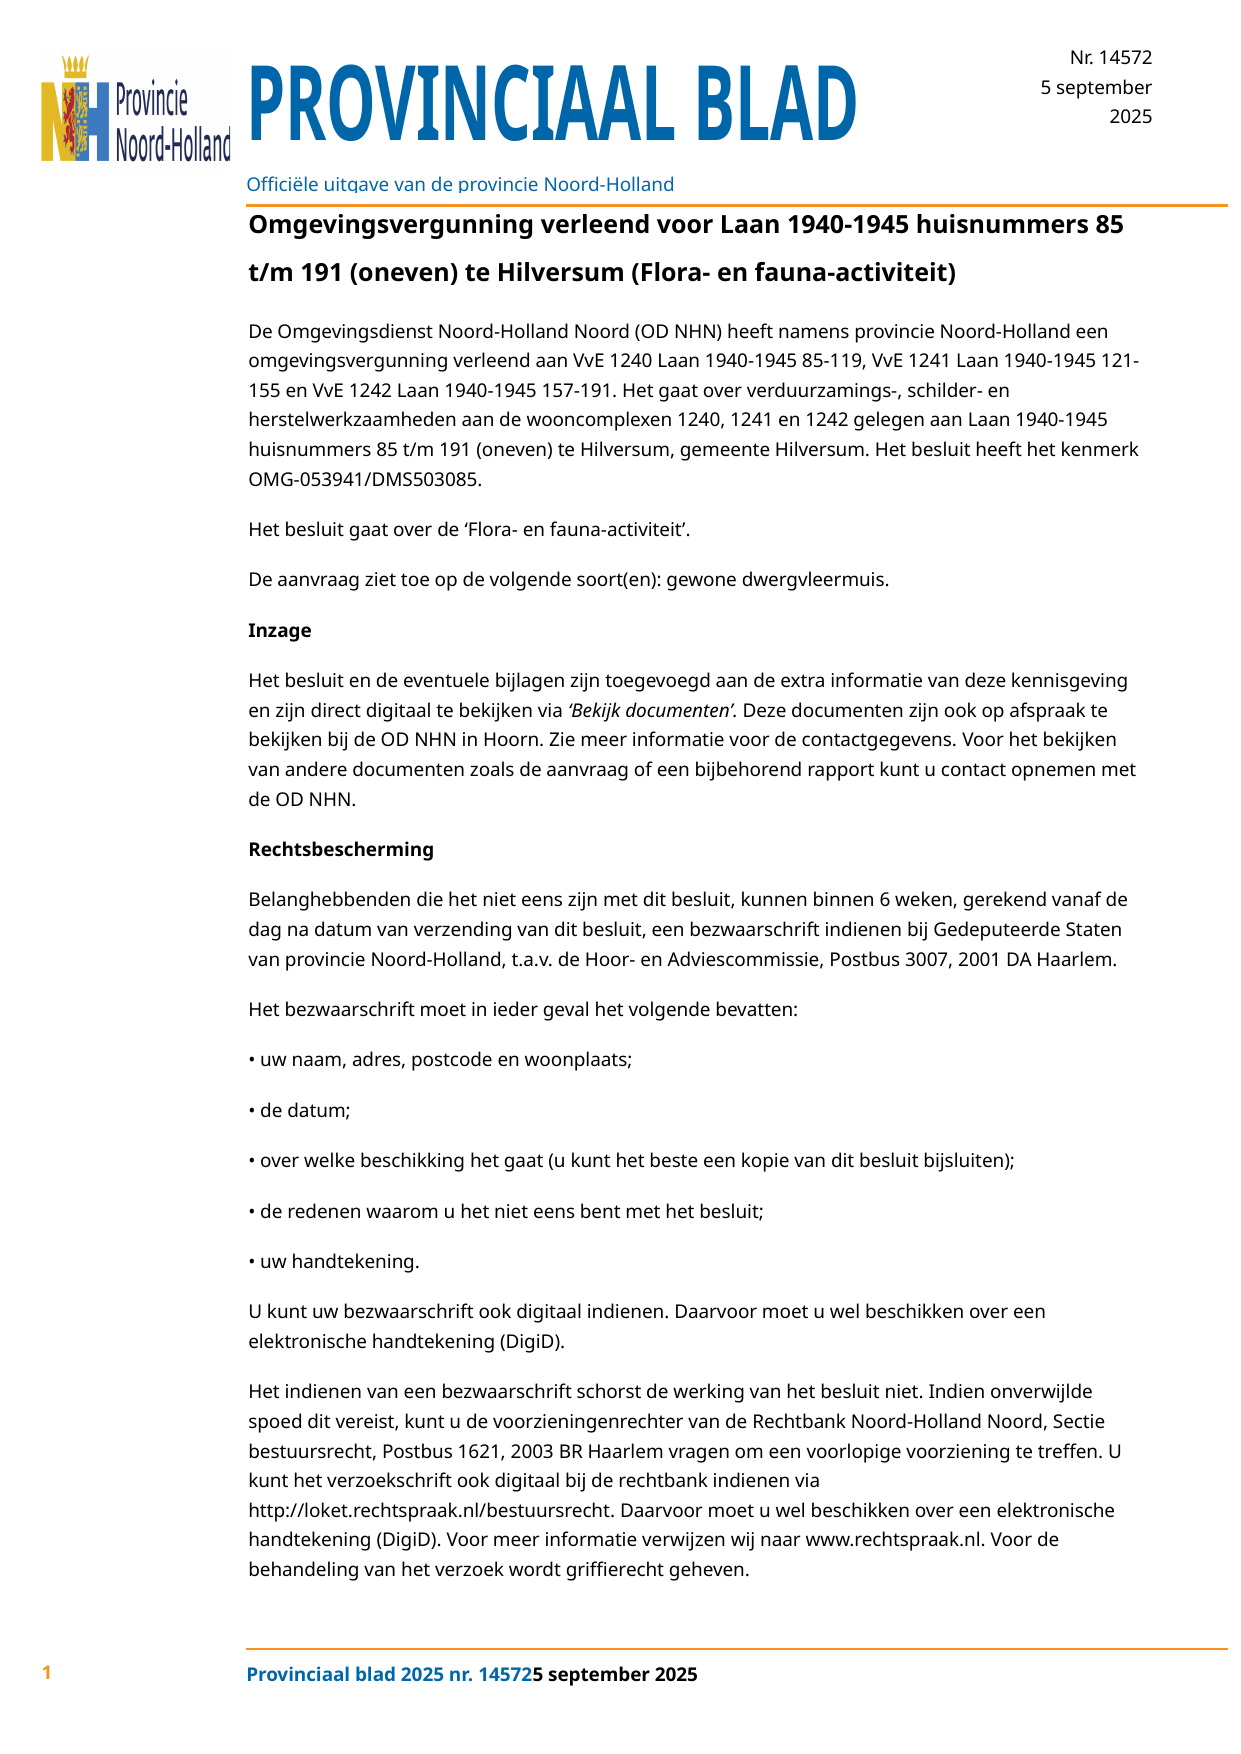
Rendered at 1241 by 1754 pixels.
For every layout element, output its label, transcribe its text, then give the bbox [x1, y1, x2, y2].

text Het besluit gaat over de ‘Flora- en fauna-activiteit’. [248, 516, 1152, 542]
text • uw handtekening. [248, 1248, 1152, 1274]
text De Omgevingsdienst Noord-Holland Noord (OD NHN) heeft namens provincie Noord-Holland een omgevingsvergunning verleend aan VvE 1240 Laan 1940-1945 85-119, VvE 1241 Laan 1940-1945 121-155 en VvE 1242 Laan 1940-1945 157-191. Het gaat over verduurzamings-, schilder- en herstelwerkzaamheden aan de wooncomplexen 1240, 1241 en 1242 gelegen aan Laan 1940-1945 huisnummers 85 t/m 191 (oneven) te Hilversum, gemeente Hilversum. Het besluit heeft het kenmerk OMG-053941/DMS503085. [248, 318, 1152, 492]
text • over welke beschikking het gaat (u kunt het beste een kopie van dit besluit bijsluiten); [248, 1147, 1152, 1173]
text Rechtsbescherming [248, 836, 1152, 862]
text Belanghebbenden die het niet eens zijn met dit besluit, kunnen binnen 6 weken, gerekend vanaf de dag na datum van verzending van dit besluit, een bezwaarschrift indienen bij Gedeputeerde Staten van provincie Noord-Holland, t.a.v. de Hoor- en Adviescommissie, Postbus 3007, 2001 DA Haarlem. [248, 887, 1152, 972]
text Inzage [248, 617, 1152, 643]
text De aanvraag ziet toe op de volgende soort(en): gewone dwergvleermuis. [248, 567, 1152, 592]
text • de redenen waarom u het niet eens bent met het besluit; [248, 1198, 1152, 1224]
text • uw naam, adres, postcode en woonplaats; [248, 1047, 1152, 1072]
text • de datum; [248, 1097, 1152, 1123]
picture [41, 47, 231, 172]
text Het besluit en de eventuele bijlagen zijn toegevoegd aan de extra informatie van deze kennisgeving en zijn direct digitaal te bekijken via ‘Bekijk documenten’. Deze documenten zijn ook op afspraak te bekijken bij de OD NHN in Hoorn. Zie meer informatie voor de contactgegevens. Voor het bekijken van andere documenten zoals de aanvraag of een bijbehorend rapport kunt u contact opnemen met de OD NHN. [248, 667, 1152, 812]
text Het bezwaarschrift moet in ieder geval het volgende bevatten: [248, 996, 1152, 1022]
text Omgevingsvergunning verleend voor Laan 1940-1945 huisnummers 85 t/m 191 (oneven) te Hilversum (Flora- en fauna-activiteit) [248, 207, 1152, 288]
text U kunt uw bezwaarschrift ook digitaal indienen. Daarvoor moet u wel beschikken over een elektronische handtekening (DigiD). [248, 1299, 1152, 1354]
text Het indienen van een bezwaarschrift schorst de werking van het besluit niet. Indien onverwijlde spoed dit vereist, kunt u de voorzieningenrechter van de Rechtbank Noord-Holland Noord, Sectie bestuursrecht, Postbus 1621, 2003 BR Haarlem vragen om een voorlopige voorziening te treffen. U kunt het verzoekschrift ook digitaal bij de rechtbank indienen via http://loket.rechtspraak.nl/bestuursrecht. Daarvoor moet u wel beschikken over een elektronische handtekening (DigiD). Voor meer informatie verwijzen wij naar www.rechtspraak.nl. Voor de behandeling van het verzoek wordt griffierecht geheven. [248, 1379, 1152, 1582]
